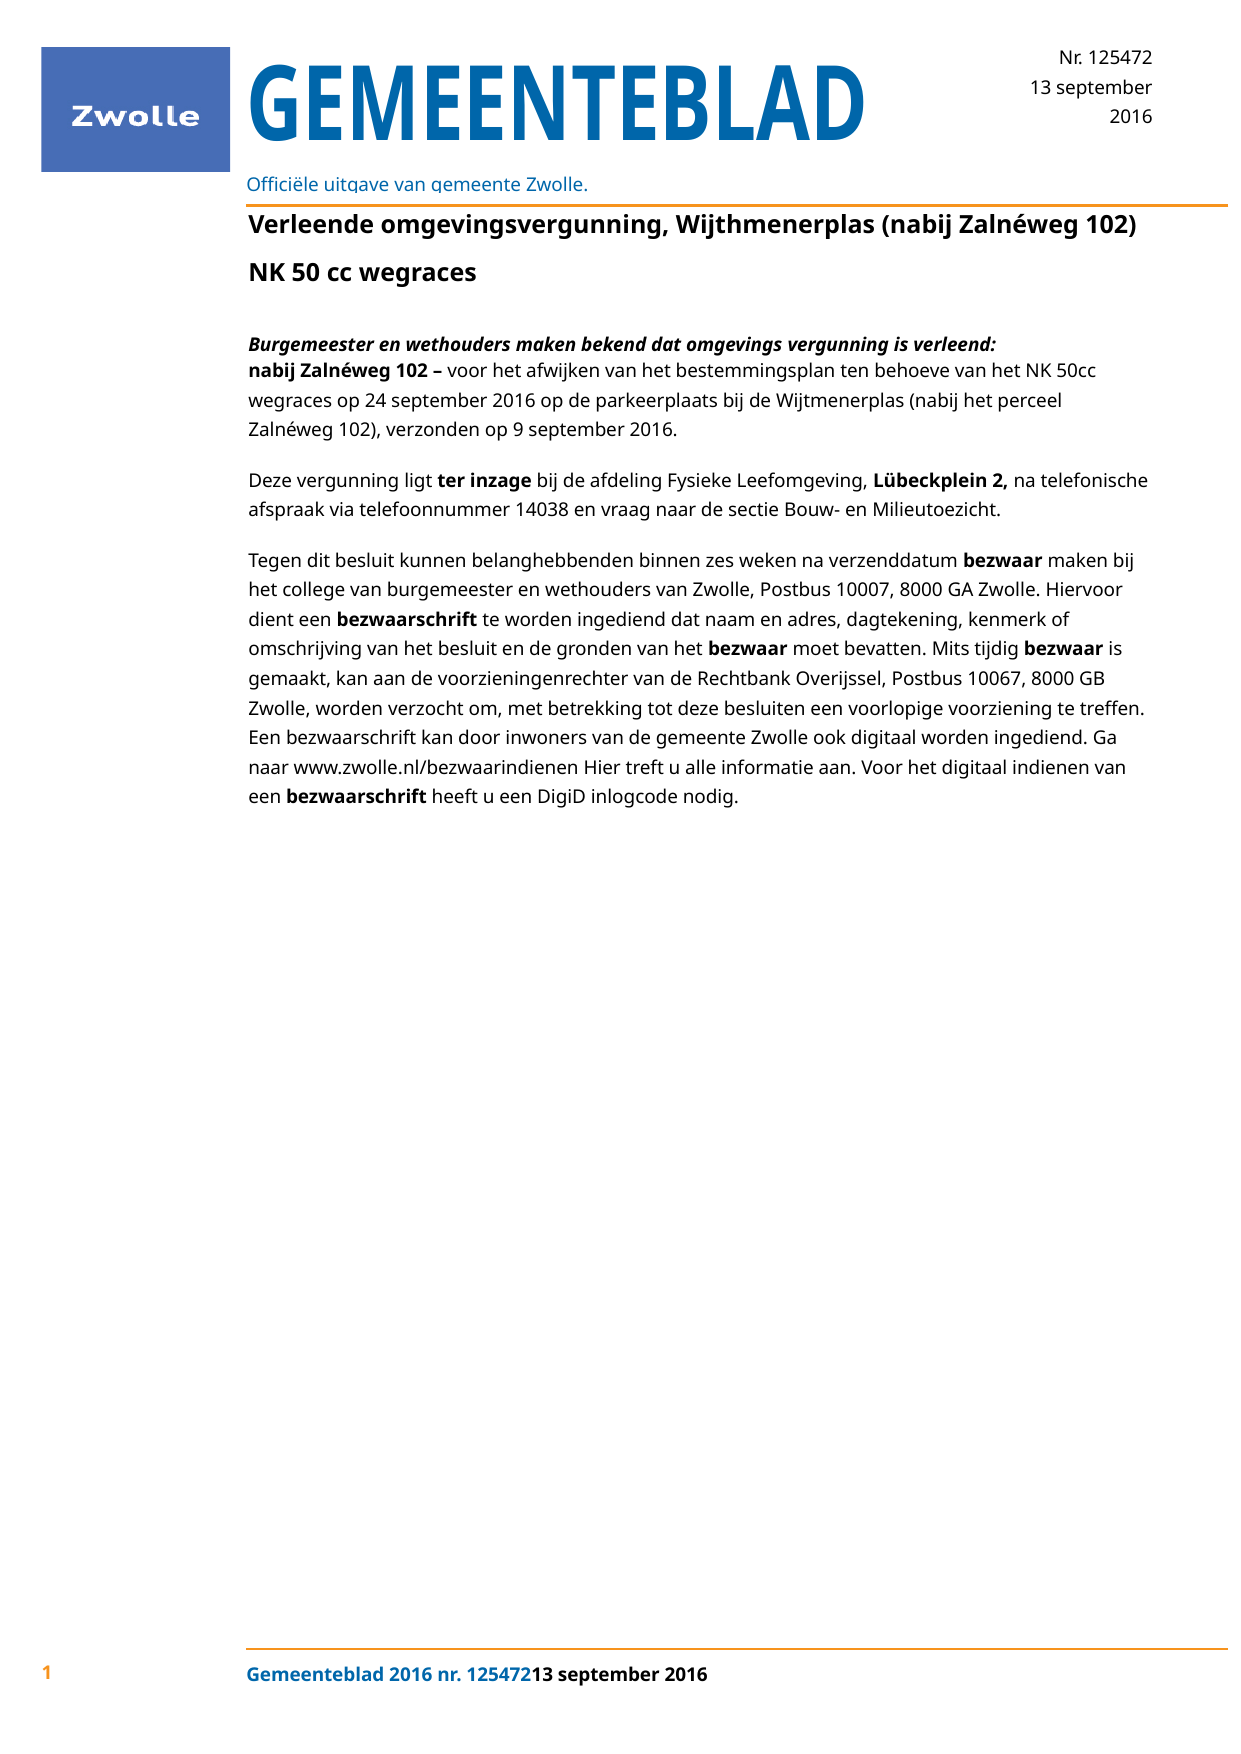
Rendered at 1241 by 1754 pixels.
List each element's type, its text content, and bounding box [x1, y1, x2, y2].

text Deze vergunning ligt ter inzage bij de afdeling Fysieke Leefomgeving, Lübeckplein 2, na telefonische afspraak via telefoonnummer 14038 en vraag naar de sectie Bouw- en Milieutoezicht. [248, 467, 1152, 522]
text Verleende omgevingsvergunning, Wijthmenerplas (nabij Zalnéweg 102) NK 50 cc wegraces [248, 207, 1152, 288]
text nabij Zalnéweg 102 – voor het afwijken van het bestemmingsplan ten behoeve van het NK 50cc wegraces op 24 september 2016 op de parkeerplaats bij de Wijtmenerplas (nabij het perceel Zalnéweg 102), verzonden op 9 september 2016. [248, 357, 1152, 442]
picture [41, 47, 231, 172]
text Tegen dit besluit kunnen belanghebbenden binnen zes weken na verzenddatum bezwaar maken bij het college van burgemeester en wethouders van Zwolle, Postbus 10007, 8000 GA Zwolle. Hiervoor dient een bezwaarschrift te worden ingediend dat naam en adres, dagtekening, kenmerk of omschrijving van het besluit en de gronden van het bezwaar moet bevatten. Mits tijdig bezwaar is gemaakt, kan aan de voorzieningenrechter van de Rechtbank Overijssel, Postbus 10067, 8000 GB Zwolle, worden verzocht om, met betrekking tot deze besluiten een voorlopige voorziening te treffen. Een bezwaarschrift kan door inwoners van de gemeente Zwolle ook digitaal worden ingediend. Ga naar www.zwolle.nl/bezwaarindienen Hier treft u alle informatie aan. Voor het digitaal indienen van een bezwaarschrift heeft u een DigiD inlogcode nodig. [248, 547, 1152, 809]
text Burgemeester en wethouders maken bekend dat omgevings vergunning is verleend: [248, 331, 1152, 357]
